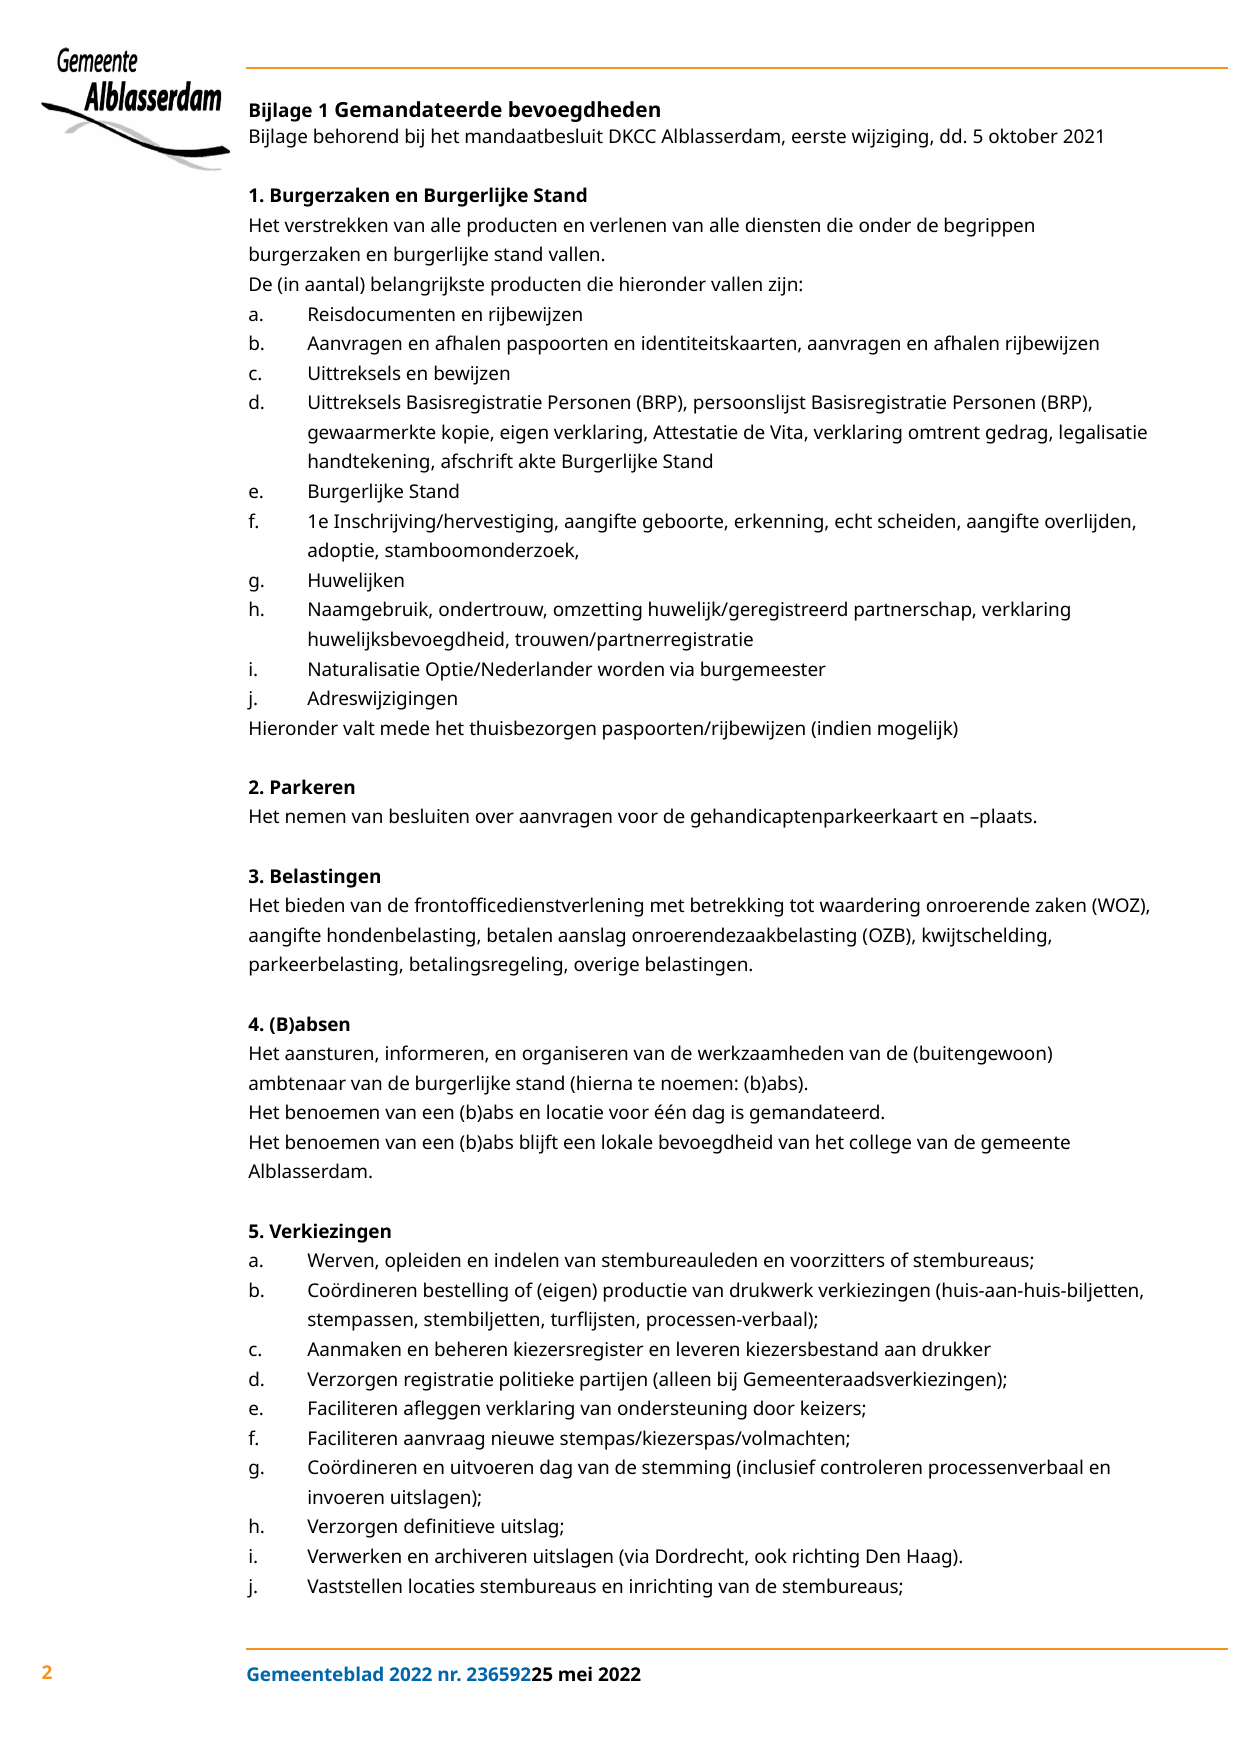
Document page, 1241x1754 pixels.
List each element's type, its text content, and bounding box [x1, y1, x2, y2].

text De (in aantal) belangrijkste producten die hieronder vallen zijn: [248, 271, 1152, 297]
text Het benoemen van een (b)abs blijft een lokale bevoegdheid van het college van de gemeente Alblasserdam. [248, 1129, 1152, 1184]
list Uittreksels en bewijzen [248, 360, 1152, 386]
list Naturalisatie Optie/Nederlander worden via burgemeester [248, 656, 1152, 682]
text Het verstrekken van alle producten en verlenen van alle diensten die onder de begrippen burgerzaken en burgerlijke stand vallen. [248, 212, 1152, 267]
text Het nemen van besluiten over aanvragen voor de gehandicaptenparkeerkaart en –plaats. [248, 804, 1152, 829]
text Hieronder valt mede het thuisbezorgen paspoorten/rijbewijzen (indien mogelijk) [248, 715, 1152, 741]
list Verzorgen registratie politieke partijen (alleen bij Gemeenteraadsverkiezingen); [248, 1366, 1152, 1392]
text 3. Belastingen [248, 863, 1152, 889]
text Bijlage behorend bij het mandaatbesluit DKCC Alblasserdam, eerste wijziging, dd. 5 oktober 2021 [248, 123, 1152, 149]
list Huwelijken [248, 567, 1152, 593]
text 1. Burgerzaken en Burgerlijke Stand [248, 182, 1152, 208]
text 5. Verkiezingen [248, 1218, 1152, 1244]
list Reisdocumenten en rijbewijzen [248, 301, 1152, 327]
text 2. Parkeren [248, 774, 1152, 800]
list Werven, opleiden en indelen van stembureauleden en voorzitters of stembureaus; [248, 1247, 1152, 1273]
list Faciliteren aanvraag nieuwe stempas/kiezerspas/volmachten; [248, 1425, 1152, 1451]
list Uittreksels Basisregistratie Personen (BRP), persoonslijst Basisregistratie Personen (BRP), gewaarmerkte kopie, eigen verklaring, Attestatie de Vita, verklaring omtrent gedrag, legalisatie handtekening, afschrift akte Burgerlijke Stand [248, 389, 1152, 474]
list Faciliteren afleggen verklaring van ondersteuning door keizers; [248, 1395, 1152, 1421]
list Burgerlijke Stand [248, 478, 1152, 504]
text Het bieden van de frontofficedienstverlening met betrekking tot waardering onroerende zaken (WOZ), aangifte hondenbelasting, betalen aanslag onroerendezaakbelasting (OZB), kwijtschelding, parkeerbelasting, betalingsregeling, overige belastingen. [248, 892, 1152, 977]
list Aanvragen en afhalen paspoorten en identiteitskaarten, aanvragen en afhalen rijbewijzen [248, 330, 1152, 356]
list Coördineren bestelling of (eigen) productie van drukwerk verkiezingen (huis-aan-huis-biljetten, stempassen, stembiljetten, turflijsten, processen-verbaal); [248, 1277, 1152, 1332]
text Het aansturen, informeren, en organiseren van de werkzaamheden van de (buitengewoon) ambtenaar van de burgerlijke stand (hierna te noemen: (b)abs). [248, 1040, 1152, 1096]
list Verwerken en archiveren uitslagen (via Dordrecht, ook richting Den Haag). [248, 1543, 1152, 1569]
list Aanmaken en beheren kiezersregister en leveren kiezersbestand aan drukker [248, 1336, 1152, 1362]
list Adreswijzigingen [248, 685, 1152, 711]
text Het benoemen van een (b)abs en locatie voor één dag is gemandateerd. [248, 1099, 1152, 1125]
list 1e Inschrijving/hervestiging, aangifte geboorte, erkenning, echt scheiden, aangifte overlijden, adoptie, stamboomonderzoek, [248, 508, 1152, 563]
text 4. (B)absen [248, 1011, 1152, 1037]
picture [41, 47, 231, 172]
list Verzorgen definitieve uitslag; [248, 1514, 1152, 1539]
list Coördineren en uitvoeren dag van de stemming (inclusief controleren processenverbaal en invoeren uitslagen); [248, 1454, 1152, 1510]
text Bijlage 1 Gemandateerde bevoegdheden [248, 95, 1152, 123]
list Vaststellen locaties stembureaus en inrichting van de stembureaus; [248, 1573, 1152, 1599]
list Naamgebruik, ondertrouw, omzetting huwelijk/geregistreerd partnerschap, verklaring huwelijksbevoegdheid, trouwen/partnerregistratie [248, 597, 1152, 652]
